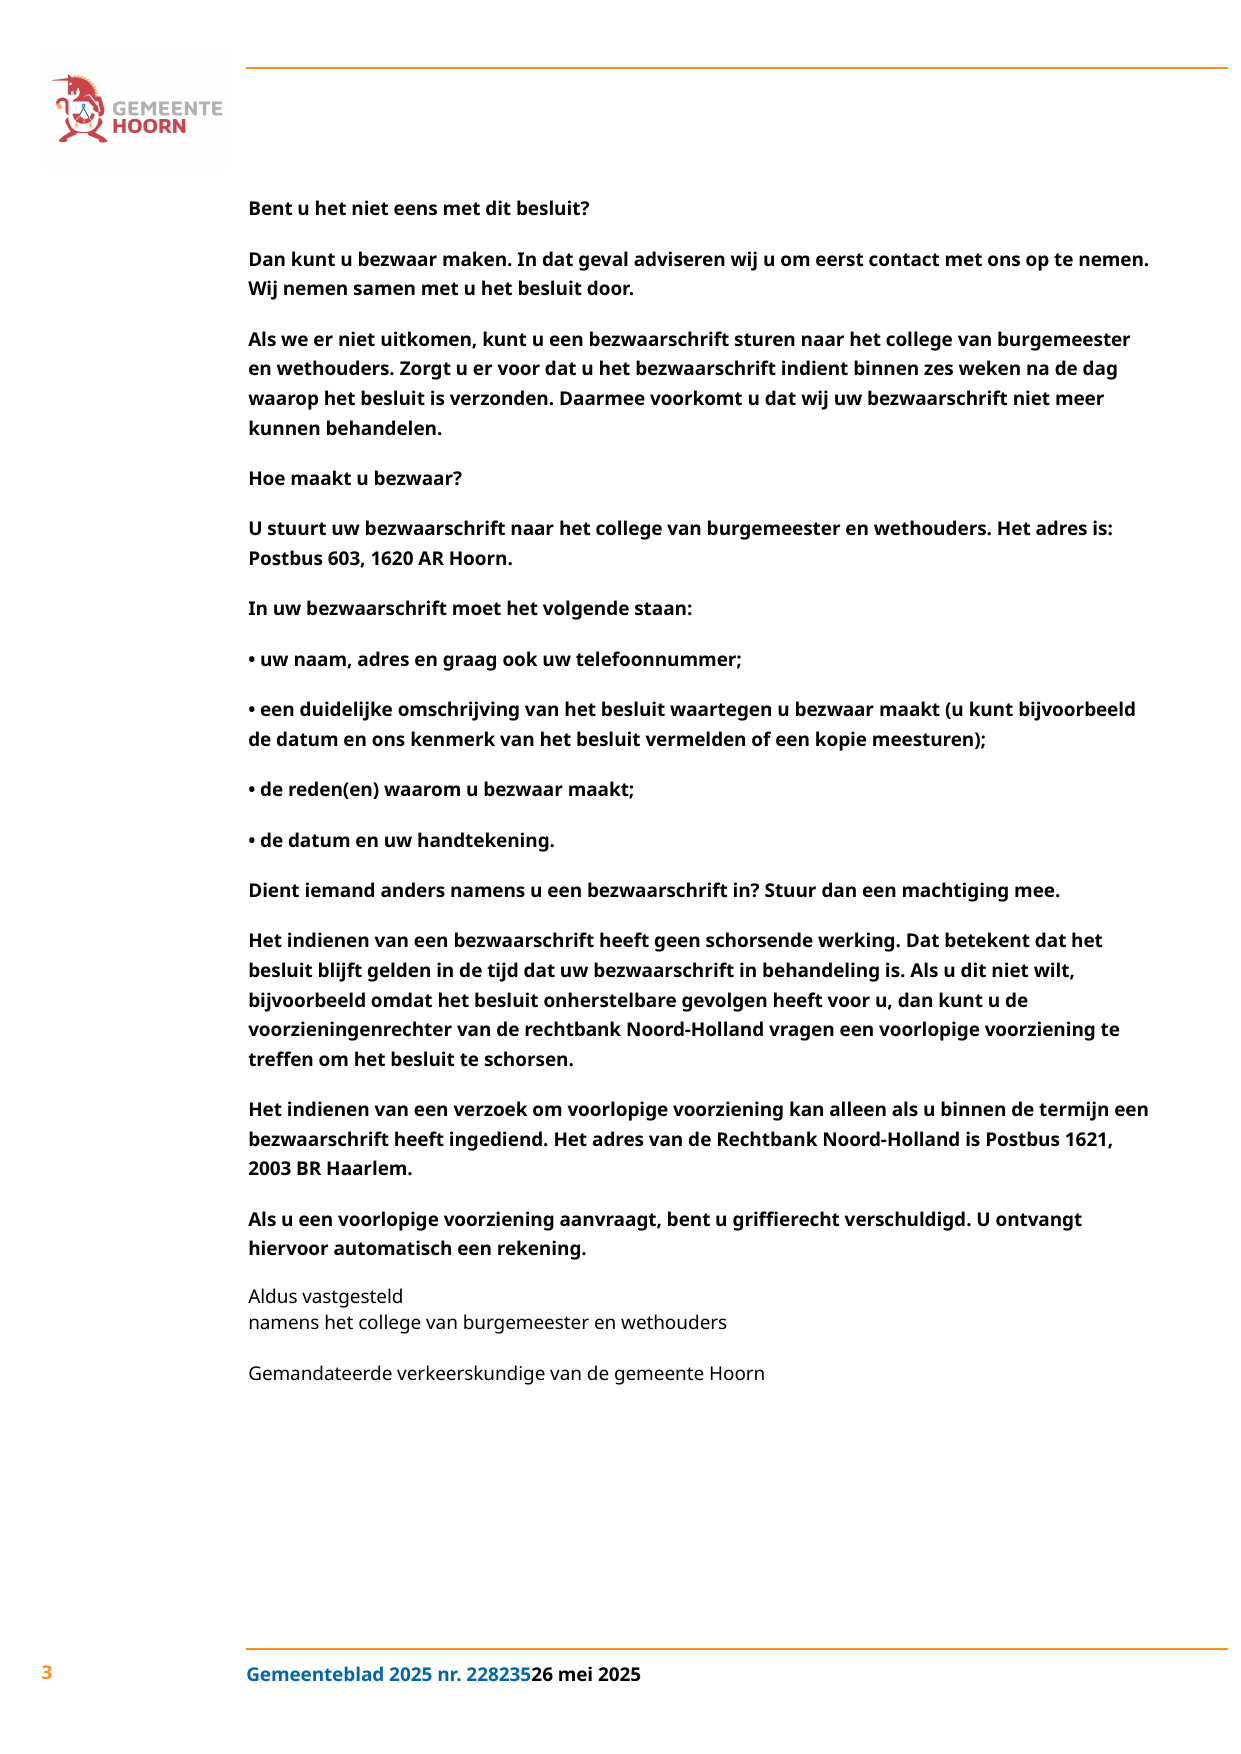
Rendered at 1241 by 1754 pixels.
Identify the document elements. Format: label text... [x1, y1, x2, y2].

text Dient iemand anders namens u een bezwaarschrift in? Stuur dan een machtiging mee. [248, 877, 1152, 903]
text Als u een voorlopige voorziening aanvraagt, bent u griffierecht verschuldigd. U ontvangt hiervoor automatisch een rekening. [248, 1206, 1152, 1261]
text In uw bezwaarschrift moet het volgende staan: [248, 596, 1152, 621]
text Hoe maakt u bezwaar? [248, 465, 1152, 491]
text U stuurt uw bezwaarschrift naar het college van burgemeester en wethouders. Het adres is: Postbus 603, 1620 AR Hoorn. [248, 516, 1152, 571]
text Gemandateerde verkeerskundige van de gemeente Hoorn [248, 1361, 1152, 1386]
text Het indienen van een bezwaarschrift heeft geen schorsende werking. Dat betekent dat het besluit blijft gelden in de tijd dat uw bezwaarschrift in behandeling is. Als u dit niet wilt, bijvoorbeeld omdat het besluit onherstelbare gevolgen heeft voor u, dan kunt u de voorzieningenrechter van de rechtbank Noord-Holland vragen een voorlopige voorziening te treffen om het besluit te schorsen. [248, 928, 1152, 1072]
text Bent u het niet eens met dit besluit? [248, 196, 1152, 221]
text • uw naam, adres en graag ook uw telefoonnummer; [248, 646, 1152, 672]
text Aldus vastgesteld [248, 1283, 1152, 1309]
text Dan kunt u bezwaar maken. In dat geval adviseren wij u om eerst contact met ons op te nemen. Wij nemen samen met u het besluit door. [248, 246, 1152, 301]
text • de datum en uw handtekening. [248, 827, 1152, 853]
text Als we er niet uitkomen, kunt u een bezwaarschrift sturen naar het college van burgemeester en wethouders. Zorgt u er voor dat u het bezwaarschrift indient binnen zes weken na de dag waarop het besluit is verzonden. Daarmee voorkomt u dat wij uw bezwaarschrift niet meer kunnen behandelen. [248, 326, 1152, 441]
text Het indienen van een verzoek om voorlopige voorziening kan alleen als u binnen de termijn een bezwaarschrift heeft ingediend. Het adres van de Rechtbank Noord-Holland is Postbus 1621, 2003 BR Haarlem. [248, 1096, 1152, 1181]
text namens het college van burgemeester en wethouders [248, 1309, 1152, 1335]
picture [41, 47, 231, 172]
text • de reden(en) waarom u bezwaar maakt; [248, 776, 1152, 802]
text • een duidelijke omschrijving van het besluit waartegen u bezwaar maakt (u kunt bijvoorbeeld de datum en ons kenmerk van het besluit vermelden of een kopie meesturen); [248, 696, 1152, 752]
